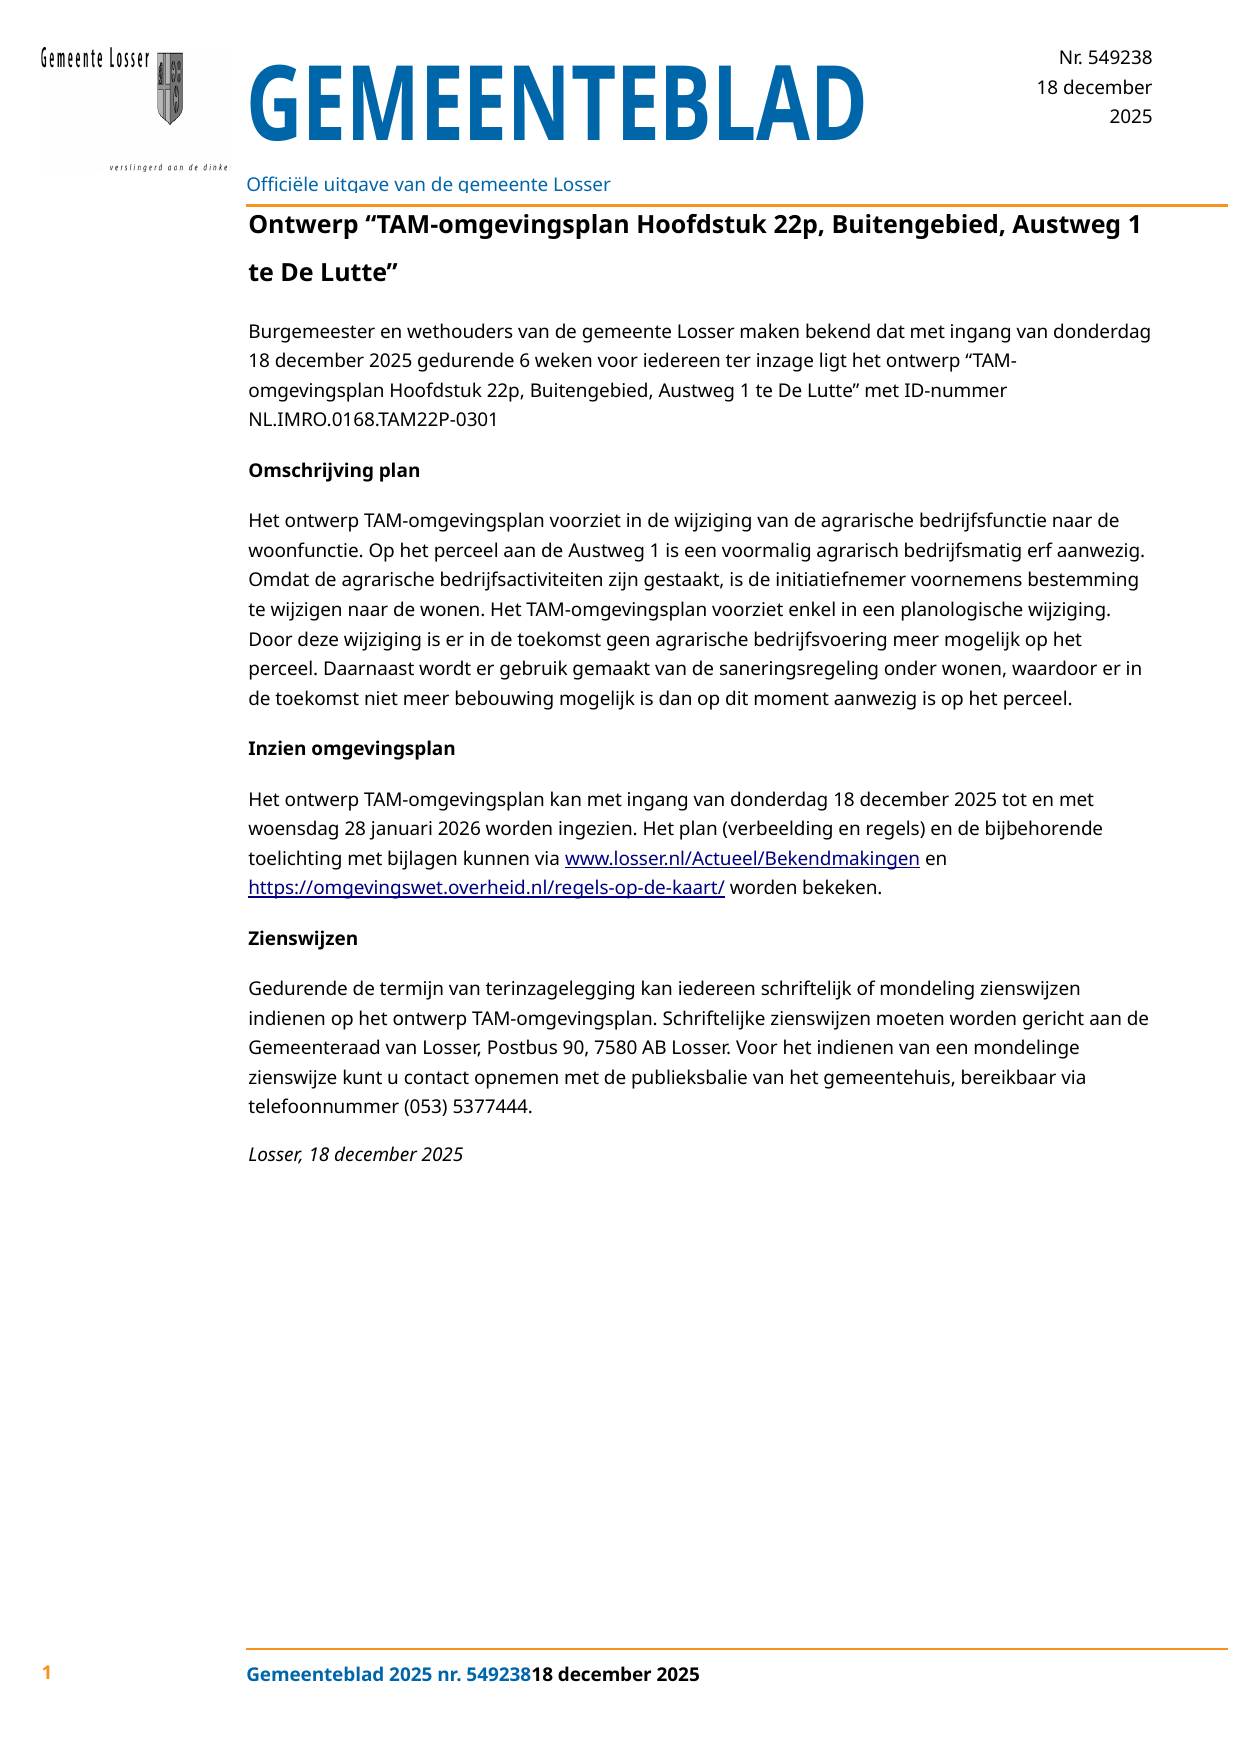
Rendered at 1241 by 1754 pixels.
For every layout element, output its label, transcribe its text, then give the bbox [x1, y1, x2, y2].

text Het ontwerp TAM-omgevingsplan voorziet in de wijziging van de agrarische bedrijfsfunctie naar de woonfunctie. Op het perceel aan de Austweg 1 is een voormalig agrarisch bedrijfsmatig erf aanwezig. Omdat de agrarische bedrijfsactiviteiten zijn gestaakt, is de initiatiefnemer voornemens bestemming te wijzigen naar de wonen. Het TAM-omgevingsplan voorziet enkel in een planologische wijziging. Door deze wijziging is er in de toekomst geen agrarische bedrijfsvoering meer mogelijk op het perceel. Daarnaast wordt er gebruik gemaakt van de saneringsregeling onder wonen, waardoor er in de toekomst niet meer bebouwing mogelijk is dan op dit moment aanwezig is op het perceel. [248, 507, 1152, 711]
text Zienswijzen [248, 925, 1152, 951]
text Inzien omgevingsplan [248, 735, 1152, 761]
text Omschrijving plan [248, 457, 1152, 483]
text Gedurende de termijn van terinzagelegging kan iedereen schriftelijk of mondeling zienswijzen indienen op het ontwerp TAM-omgevingsplan. Schriftelijke zienswijzen moeten worden gericht aan de Gemeenteraad van Losser, Postbus 90, 7580 AB Losser. Voor het indienen van een mondelinge zienswijze kunt u contact opnemen met de publieksbalie van het gemeentehuis, bereikbaar via telefoonnummer (053) 5377444. [248, 975, 1152, 1119]
text Burgemeester en wethouders van de gemeente Losser maken bekend dat met ingang van donderdag 18 december 2025 gedurende 6 weken voor iedereen ter inzage ligt het ontwerp “TAM-omgevingsplan Hoofdstuk 22p, Buitengebied, Austweg 1 te De Lutte” met ID-nummer NL.IMRO.0168.TAM22P-0301 [248, 318, 1152, 432]
text Ontwerp “TAM-omgevingsplan Hoofdstuk 22p, Buitengebied, Austweg 1 te De Lutte” [248, 207, 1152, 288]
text Het ontwerp TAM-omgevingsplan kan met ingang van donderdag 18 december 2025 tot en met woensdag 28 januari 2026 worden ingezien. Het plan (verbeelding en regels) en de bijbehorende toelichting met bijlagen kunnen via www.losser.nl/Actueel/Bekendmakingen en https://omgevingswet.overheid.nl/regels-op-de-kaart/ worden bekeken. [248, 786, 1152, 900]
text Losser, 18 december 2025 [248, 1142, 1152, 1167]
picture [41, 47, 231, 172]
